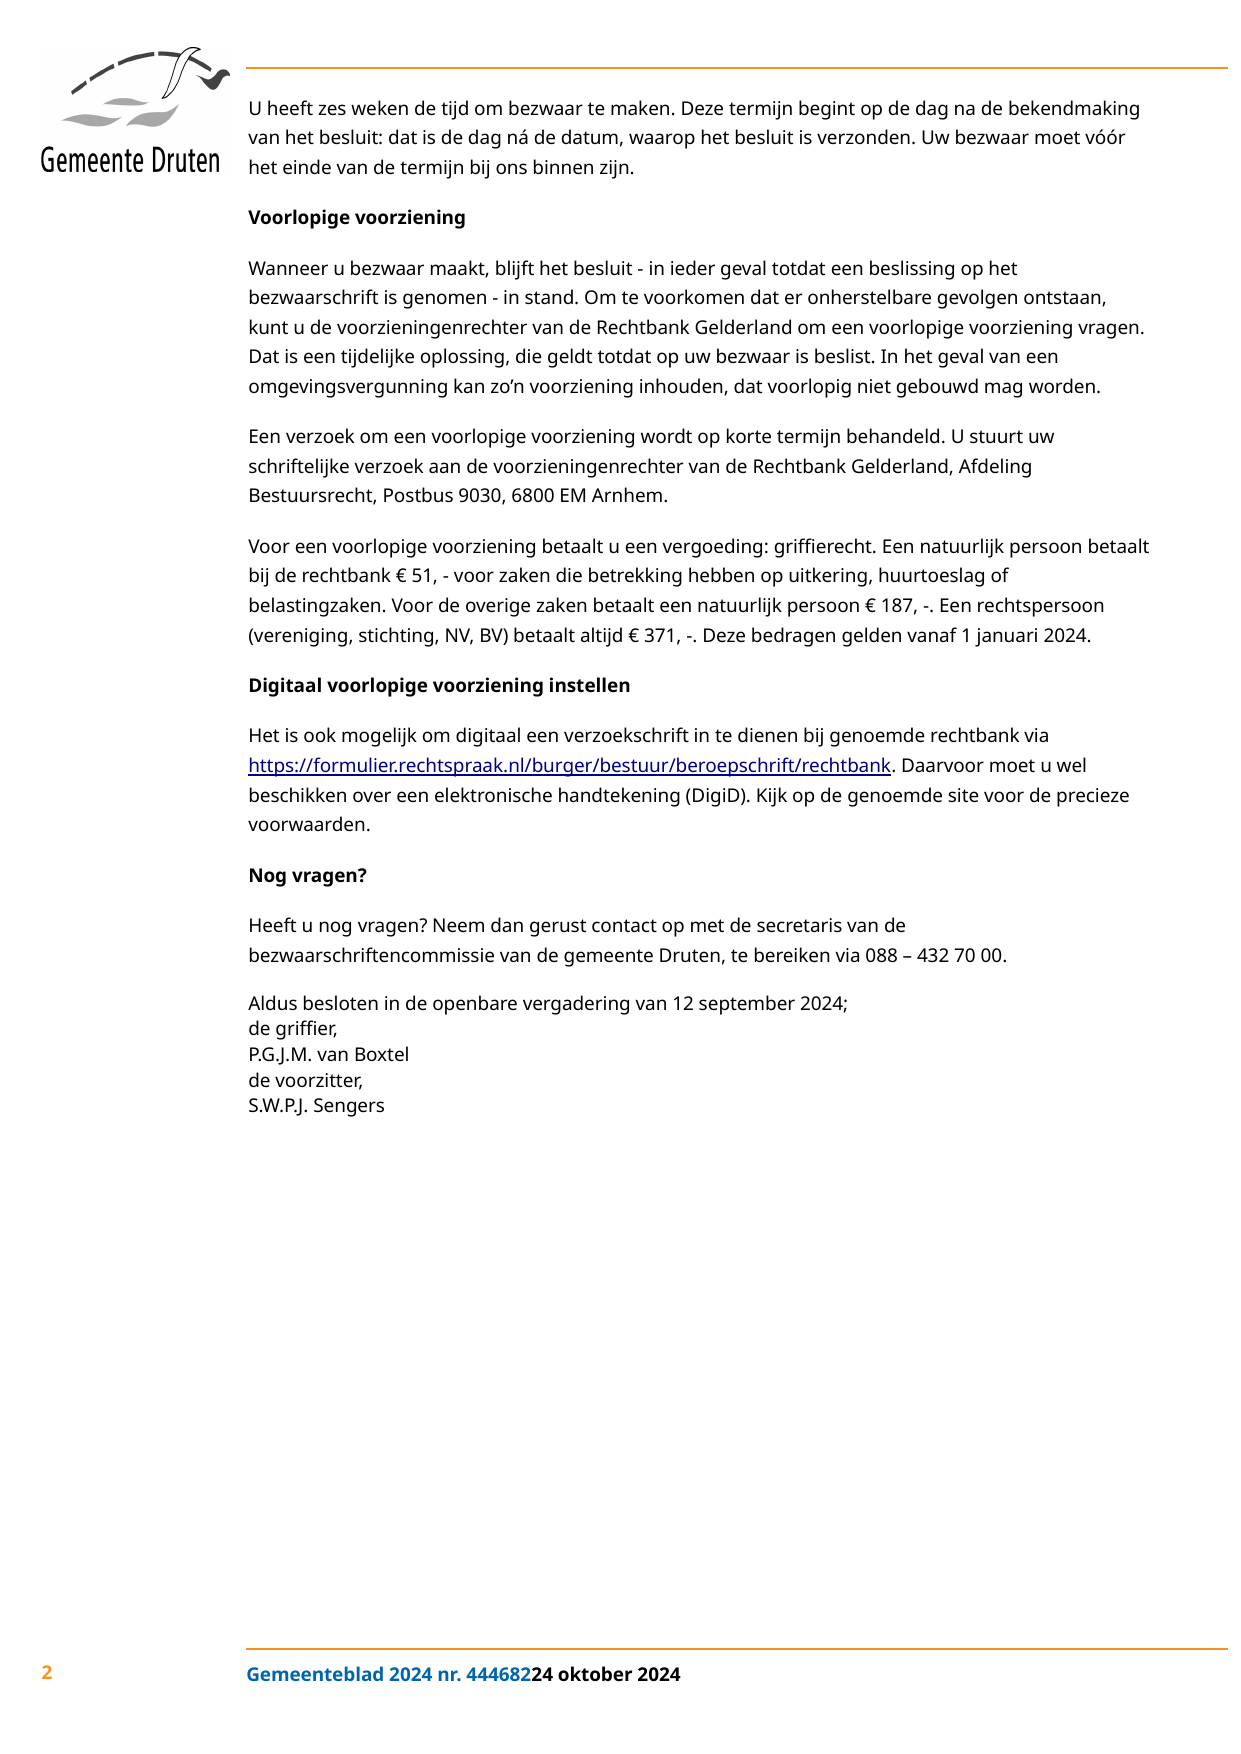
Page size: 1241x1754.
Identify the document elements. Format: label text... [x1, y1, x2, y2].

text Heeft u nog vragen? Neem dan gerust contact op met de secretaris van de bezwaarschriftencommissie van de gemeente Druten, te bereiken via 088 – 432 70 00. [248, 912, 1152, 968]
text Het is ook mogelijk om digitaal een verzoekschrift in te dienen bij genoemde rechtbank via https://formulier.rechtspraak.nl/burger/bestuur/beroepschrift/rechtbank. Daarvoor moet u wel beschikken over een elektronische handtekening (DigiD). Kijk op de genoemde site voor de precieze voorwaarden. [248, 723, 1152, 837]
text de griffier, [248, 1015, 1152, 1041]
text P.G.J.M. van Boxtel [248, 1041, 1152, 1067]
picture [41, 47, 231, 172]
text Wanneer u bezwaar maakt, blijft het besluit - in ieder geval totdat een beslissing op het bezwaarschrift is genomen - in stand. Om te voorkomen dat er onherstelbare gevolgen ontstaan, kunt u de voorzieningenrechter van de Rechtbank Gelderland om een voorlopige voorziening vragen. Dat is een tijdelijke oplossing, die geldt totdat op uw bezwaar is beslist. In het geval van een omgevingsvergunning kan zo’n voorziening inhouden, dat voorlopig niet gebouwd mag worden. [248, 255, 1152, 399]
text U heeft zes weken de tijd om bezwaar te maken. Deze termijn begint op de dag na de bekendmaking van het besluit: dat is de dag ná de datum, waarop het besluit is verzonden. Uw bezwaar moet vóór het einde van de termijn bij ons binnen zijn. [248, 95, 1152, 180]
text S.W.P.J. Sengers [248, 1093, 1152, 1118]
text Voor een voorlopige voorziening betaalt u een vergoeding: griffierecht. Een natuurlijk persoon betaalt bij de rechtbank € 51, - voor zaken die betrekking hebben op uitkering, huurtoeslag of belastingzaken. Voor de overige zaken betaalt een natuurlijk persoon € 187, -. Een rechtspersoon (vereniging, stichting, NV, BV) betaalt altijd € 371, -. Deze bedragen gelden vanaf 1 januari 2024. [248, 533, 1152, 648]
text Digitaal voorlopige voorziening instellen [248, 672, 1152, 698]
text de voorzitter, [248, 1067, 1152, 1093]
text Nog vragen? [248, 862, 1152, 888]
text Een verzoek om een voorlopige voorziening wordt op korte termijn behandeld. U stuurt uw schriftelijke verzoek aan de voorzieningenrechter van de Rechtbank Gelderland, Afdeling Bestuursrecht, Postbus 9030, 6800 EM Arnhem. [248, 423, 1152, 508]
text Voorlopige voorziening [248, 204, 1152, 230]
text Aldus besloten in de openbare vergadering van 12 september 2024; [248, 990, 1152, 1015]
